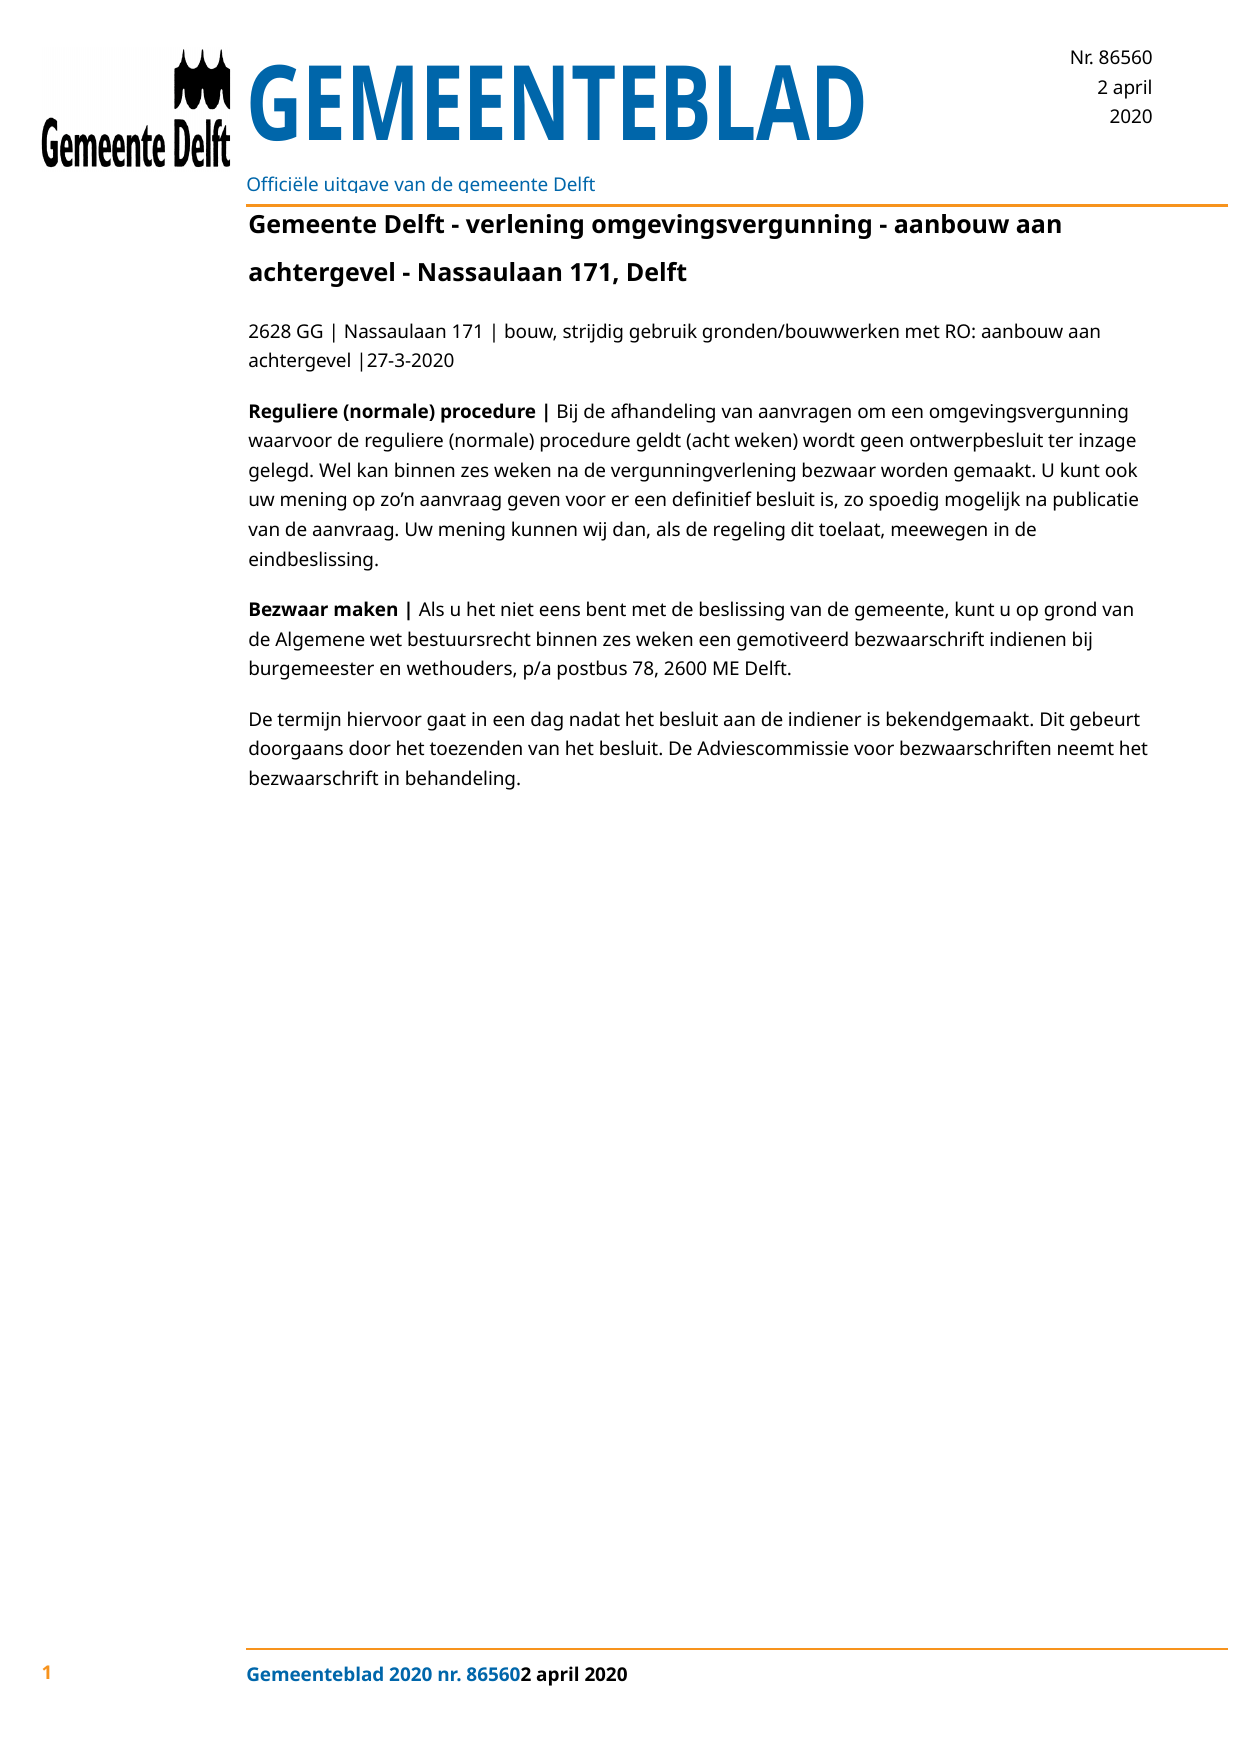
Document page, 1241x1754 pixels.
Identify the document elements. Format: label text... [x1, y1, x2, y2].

text Reguliere (normale) procedure | Bij de afhandeling van aanvragen om een omgevingsvergunning waarvoor de reguliere (normale) procedure geldt (acht weken) wordt geen ontwerpbesluit ter inzage gelegd. Wel kan binnen zes weken na de vergunningverlening bezwaar worden gemaakt. U kunt ook uw mening op zo’n aanvraag geven voor er een definitief besluit is, zo spoedig mogelijk na publicatie van de aanvraag. Uw mening kunnen wij dan, als de regeling dit toelaat, meewegen in de eindbeslissing. [248, 398, 1152, 572]
picture [41, 47, 231, 172]
text De termijn hiervoor gaat in een dag nadat het besluit aan de indiener is bekendgemaakt. Dit gebeurt doorgaans door het toezenden van het besluit. De Adviescommissie voor bezwaarschriften neemt het bezwaarschrift in behandeling. [248, 706, 1152, 791]
text 2628 GG | Nassaulaan 171 | bouw, strijdig gebruik gronden/bouwwerken met RO: aanbouw aan achtergevel |27-3-2020 [248, 318, 1152, 373]
text Bezwaar maken | Als u het niet eens bent met de beslissing van de gemeente, kunt u op grond van de Algemene wet bestuursrecht binnen zes weken een gemotiveerd bezwaarschrift indienen bij burgemeester en wethouders, p/a postbus 78, 2600 ME Delft. [248, 596, 1152, 681]
text Gemeente Delft - verlening omgevingsvergunning - aanbouw aan achtergevel - Nassaulaan 171, Delft [248, 207, 1152, 288]
